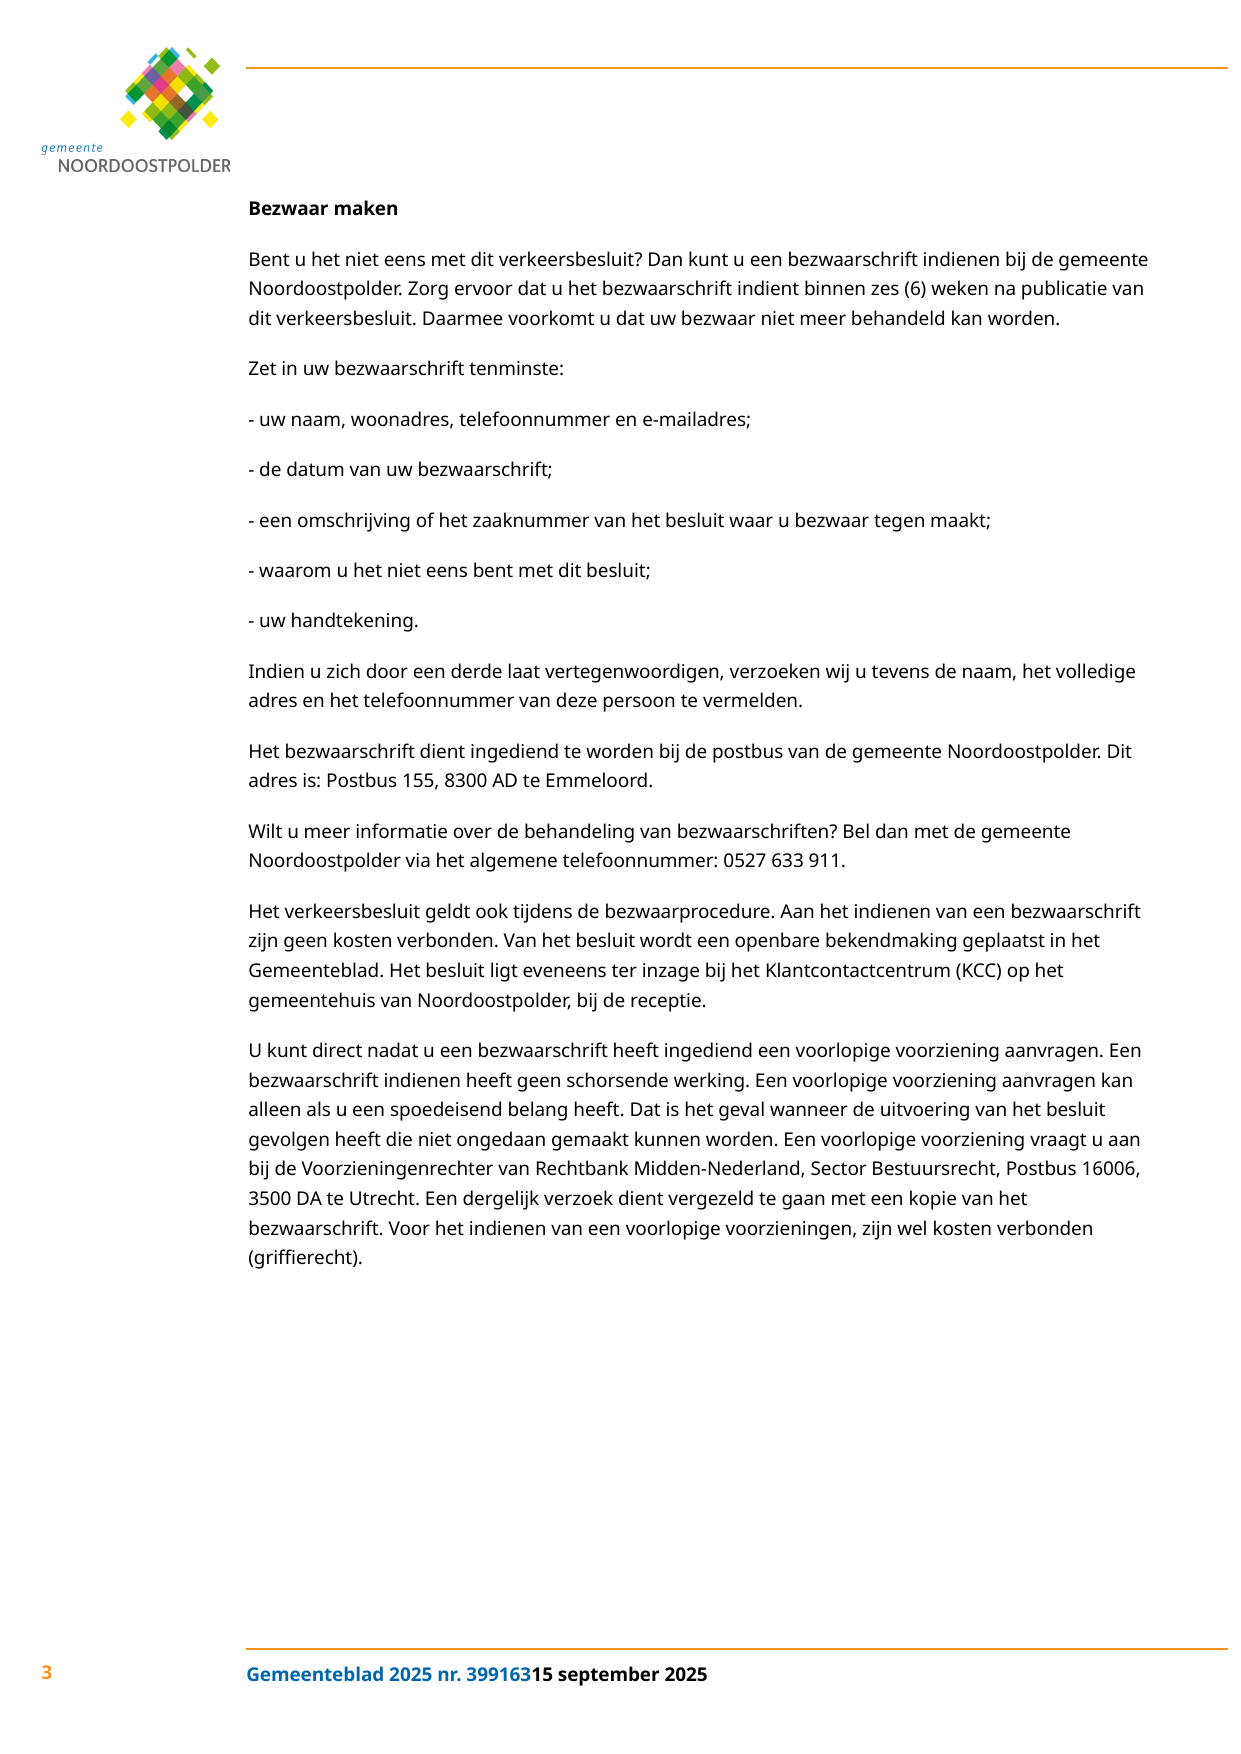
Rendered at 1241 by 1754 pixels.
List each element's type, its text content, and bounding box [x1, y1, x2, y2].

text Het verkeersbesluit geldt ook tijdens de bezwaarprocedure. Aan het indienen van een bezwaarschrift zijn geen kosten verbonden. Van het besluit wordt een openbare bekendmaking geplaatst in het Gemeenteblad. Het besluit ligt eveneens ter inzage bij het Klantcontactcentrum (KCC) op het gemeentehuis van Noordoostpolder, bij de receptie. [248, 898, 1152, 1013]
text - uw handtekening. [248, 608, 1152, 633]
text Bezwaar maken [248, 196, 1152, 221]
text - uw naam, woonadres, telefoonnummer en e-mailadres; [248, 406, 1152, 432]
text Het bezwaarschrift dient ingediend te worden bij de postbus van de gemeente Noordoostpolder. Dit adres is: Postbus 155, 8300 AD te Emmeloord. [248, 738, 1152, 793]
text Wilt u meer informatie over de behandeling van bezwaarschriften? Bel dan met de gemeente Noordoostpolder via het algemene telefoonnummer: 0527 633 911. [248, 818, 1152, 873]
text - waarom u het niet eens bent met dit besluit; [248, 557, 1152, 583]
text Indien u zich door een derde laat vertegenwoordigen, verzoeken wij u tevens de naam, het volledige adres en het telefoonnummer van deze persoon te vermelden. [248, 658, 1152, 713]
text Bent u het niet eens met dit verkeersbesluit? Dan kunt u een bezwaarschrift indienen bij de gemeente Noordoostpolder. Zorg ervoor dat u het bezwaarschrift indient binnen zes (6) weken na publicatie van dit verkeersbesluit. Daarmee voorkomt u dat uw bezwaar niet meer behandeld kan worden. [248, 246, 1152, 331]
text U kunt direct nadat u een bezwaarschrift heeft ingediend een voorlopige voorziening aanvragen. Een bezwaarschrift indienen heeft geen schorsende werking. Een voorlopige voorziening aanvragen kan alleen als u een spoedeisend belang heeft. Dat is het geval wanneer de uitvoering van het besluit gevolgen heeft die niet ongedaan gemaakt kunnen worden. Een voorlopige voorziening vraagt u aan bij de Voorzieningenrechter van Rechtbank Midden-Nederland, Sector Bestuursrecht, Postbus 16006, 3500 DA te Utrecht. Een dergelijk verzoek dient vergezeld te gaan met een kopie van het bezwaarschrift. Voor het indienen van een voorlopige voorzieningen, zijn wel kosten verbonden (griffierecht). [248, 1037, 1152, 1270]
text - de datum van uw bezwaarschrift; [248, 456, 1152, 482]
picture [41, 47, 231, 172]
text Zet in uw bezwaarschrift tenminste: [248, 356, 1152, 381]
text - een omschrijving of het zaaknummer van het besluit waar u bezwaar tegen maakt; [248, 507, 1152, 533]
